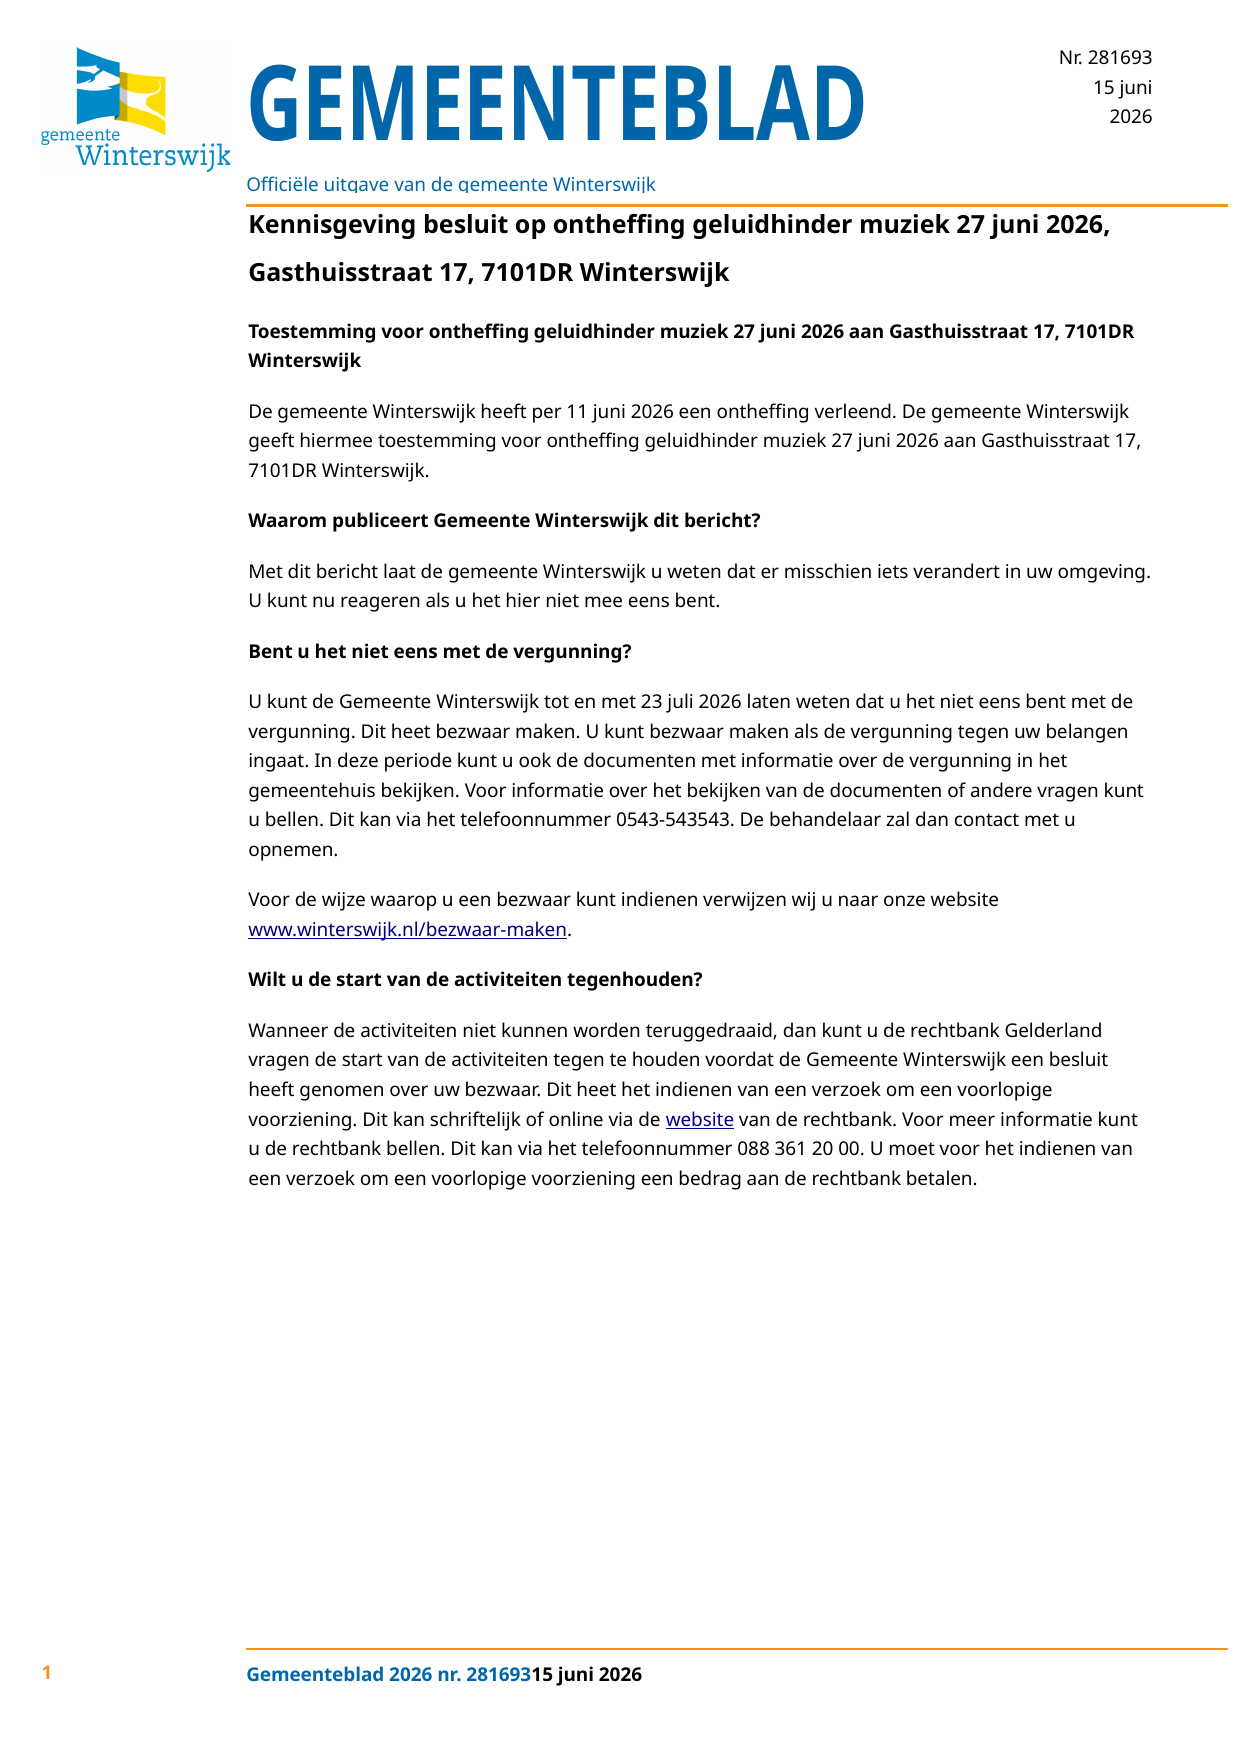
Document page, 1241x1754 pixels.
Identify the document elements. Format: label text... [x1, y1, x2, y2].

text Wanneer de activiteiten niet kunnen worden teruggedraaid, dan kunt u de rechtbank Gelderland vragen de start van de activiteiten tegen te houden voordat de Gemeente Winterswijk een besluit heeft genomen over uw bezwaar. Dit heet het indienen van een verzoek om een voorlopige voorziening. Dit kan schriftelijk of online via de website van de rechtbank. Voor meer informatie kunt u de rechtbank bellen. Dit kan via het telefoonnummer 088 361 20 00. U moet voor het indienen van een verzoek om een voorlopige voorziening een bedrag aan de rechtbank betalen. [248, 1017, 1152, 1191]
picture [41, 47, 231, 172]
text Bent u het niet eens met de vergunning? [248, 638, 1152, 664]
text Met dit bericht laat de gemeente Winterswijk u weten dat er misschien iets verandert in uw omgeving. U kunt nu reageren als u het hier niet mee eens bent. [248, 558, 1152, 613]
text Toestemming voor ontheffing geluidhinder muziek 27 juni 2026 aan Gasthuisstraat 17, 7101DR Winterswijk [248, 318, 1152, 373]
picture [225, 153, 231, 162]
text De gemeente Winterswijk heeft per 11 juni 2026 een ontheffing verleend. De gemeente Winterswijk geeft hiermee toestemming voor ontheffing geluidhinder muziek 27 juni 2026 aan Gasthuisstraat 17, 7101DR Winterswijk. [248, 398, 1152, 483]
text U kunt de Gemeente Winterswijk tot en met 23 juli 2026 laten weten dat u het niet eens bent met de vergunning. Dit heet bezwaar maken. U kunt bezwaar maken als de vergunning tegen uw belangen ingaat. In deze periode kunt u ook de documenten met informatie over de vergunning in het gemeentehuis bekijken. Voor informatie over het bekijken van de documenten of andere vragen kunt u bellen. Dit kan via het telefoonnummer 0543-543543. De behandelaar zal dan contact met u opnemen. [248, 688, 1152, 862]
text Wilt u de start van de activiteiten tegenhouden? [248, 967, 1152, 992]
text Voor de wijze waarop u een bezwaar kunt indienen verwijzen wij u naar onze website www.winterswijk.nl/bezwaar-maken. [248, 887, 1152, 942]
text Kennisgeving besluit op ontheffing geluidhinder muziek 27 juni 2026, Gasthuisstraat 17, 7101DR Winterswijk [248, 207, 1152, 288]
text Waarom publiceert Gemeente Winterswijk dit bericht? [248, 507, 1152, 533]
